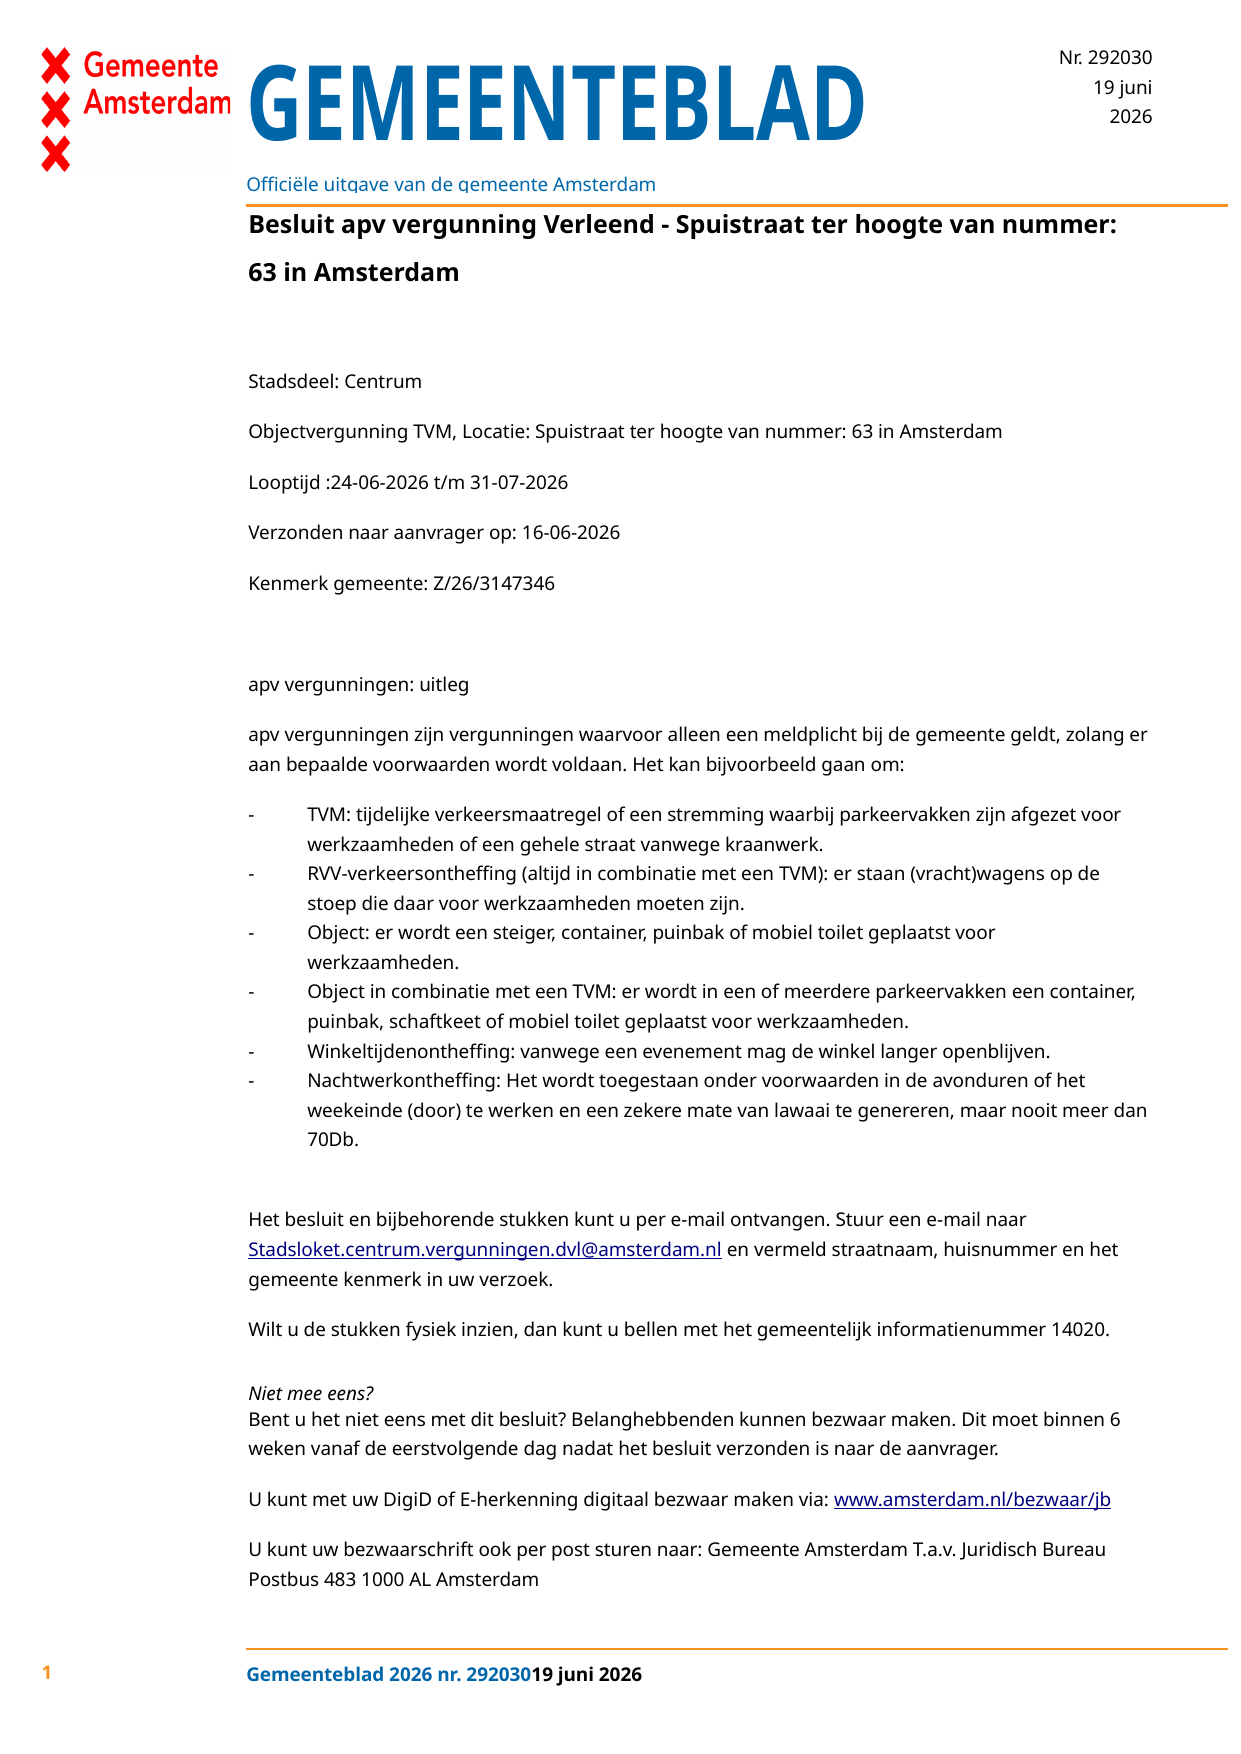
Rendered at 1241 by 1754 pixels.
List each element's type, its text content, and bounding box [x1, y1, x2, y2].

list TVM: tijdelijke verkeersmaatregel of een stremming waarbij parkeervakken zijn afgezet voor werkzaamheden of een gehele straat vanwege kraanwerk. [248, 801, 1152, 857]
text Bent u het niet eens met dit besluit? Belanghebbenden kunnen bezwaar maken. Dit moet binnen 6 weken vanaf de eerstvolgende dag nadat het besluit verzonden is naar de aanvrager. [248, 1406, 1152, 1461]
list Object: er wordt een steiger, container, puinbak of mobiel toilet geplaatst voor werkzaamheden. [248, 919, 1152, 975]
text Looptijd :24-06-2026 t/m 31-07-2026 [248, 469, 1152, 495]
text Niet mee eens? [248, 1380, 1152, 1406]
text apv vergunningen: uitleg [248, 671, 1152, 697]
list Winkeltijdenontheffing: vanwege een evenement mag de winkel langer openblijven. [248, 1038, 1152, 1064]
list Nachtwerkontheffing: Het wordt toegestaan onder voorwaarden in de avonduren of het weekeinde (door) te werken en een zekere mate van lawaai te genereren, maar nooit meer dan 70Db. [248, 1067, 1152, 1152]
text Kenmerk gemeente: Z/26/3147346 [248, 570, 1152, 596]
picture [41, 47, 231, 172]
text Besluit apv vergunning Verleend - Spuistraat ter hoogte van nummer: 63 in Amsterdam [248, 207, 1152, 288]
text Wilt u de stukken fysiek inzien, dan kunt u bellen met het gemeentelijk informatienummer 14020. [248, 1316, 1152, 1342]
list RVV-verkeersontheffing (altijd in combinatie met een TVM): er staan (vracht)wagens op de stoep die daar voor werkzaamheden moeten zijn. [248, 860, 1152, 916]
text U kunt uw bezwaarschrift ook per post sturen naar: Gemeente Amsterdam T.a.v. Juridisch Bureau Postbus 483 1000 AL Amsterdam [248, 1536, 1152, 1592]
list Object in combinatie met een TVM: er wordt in een of meerdere parkeervakken een container, puinbak, schaftkeet of mobiel toilet geplaatst voor werkzaamheden. [248, 979, 1152, 1034]
text Verzonden naar aanvrager op: 16-06-2026 [248, 519, 1152, 545]
text Objectvergunning TVM, Locatie: Spuistraat ter hoogte van nummer: 63 in Amsterdam [248, 419, 1152, 444]
text Het besluit en bijbehorende stukken kunt u per e-mail ontvangen. Stuur een e-mail naar Stadsloket.centrum.vergunningen.dvl@amsterdam.nl en vermeld straatnaam, huisnummer en het gemeente kenmerk in uw verzoek. [248, 1207, 1152, 1292]
text apv vergunningen zijn vergunningen waarvoor alleen een meldplicht bij de gemeente geldt, zolang er aan bepaalde voorwaarden wordt voldaan. Het kan bijvoorbeeld gaan om: [248, 721, 1152, 777]
text Stadsdeel: Centrum [248, 368, 1152, 394]
text U kunt met uw DigiD of E-herkenning digitaal bezwaar maken via: www.amsterdam.nl/bezwaar/jb [248, 1486, 1152, 1512]
